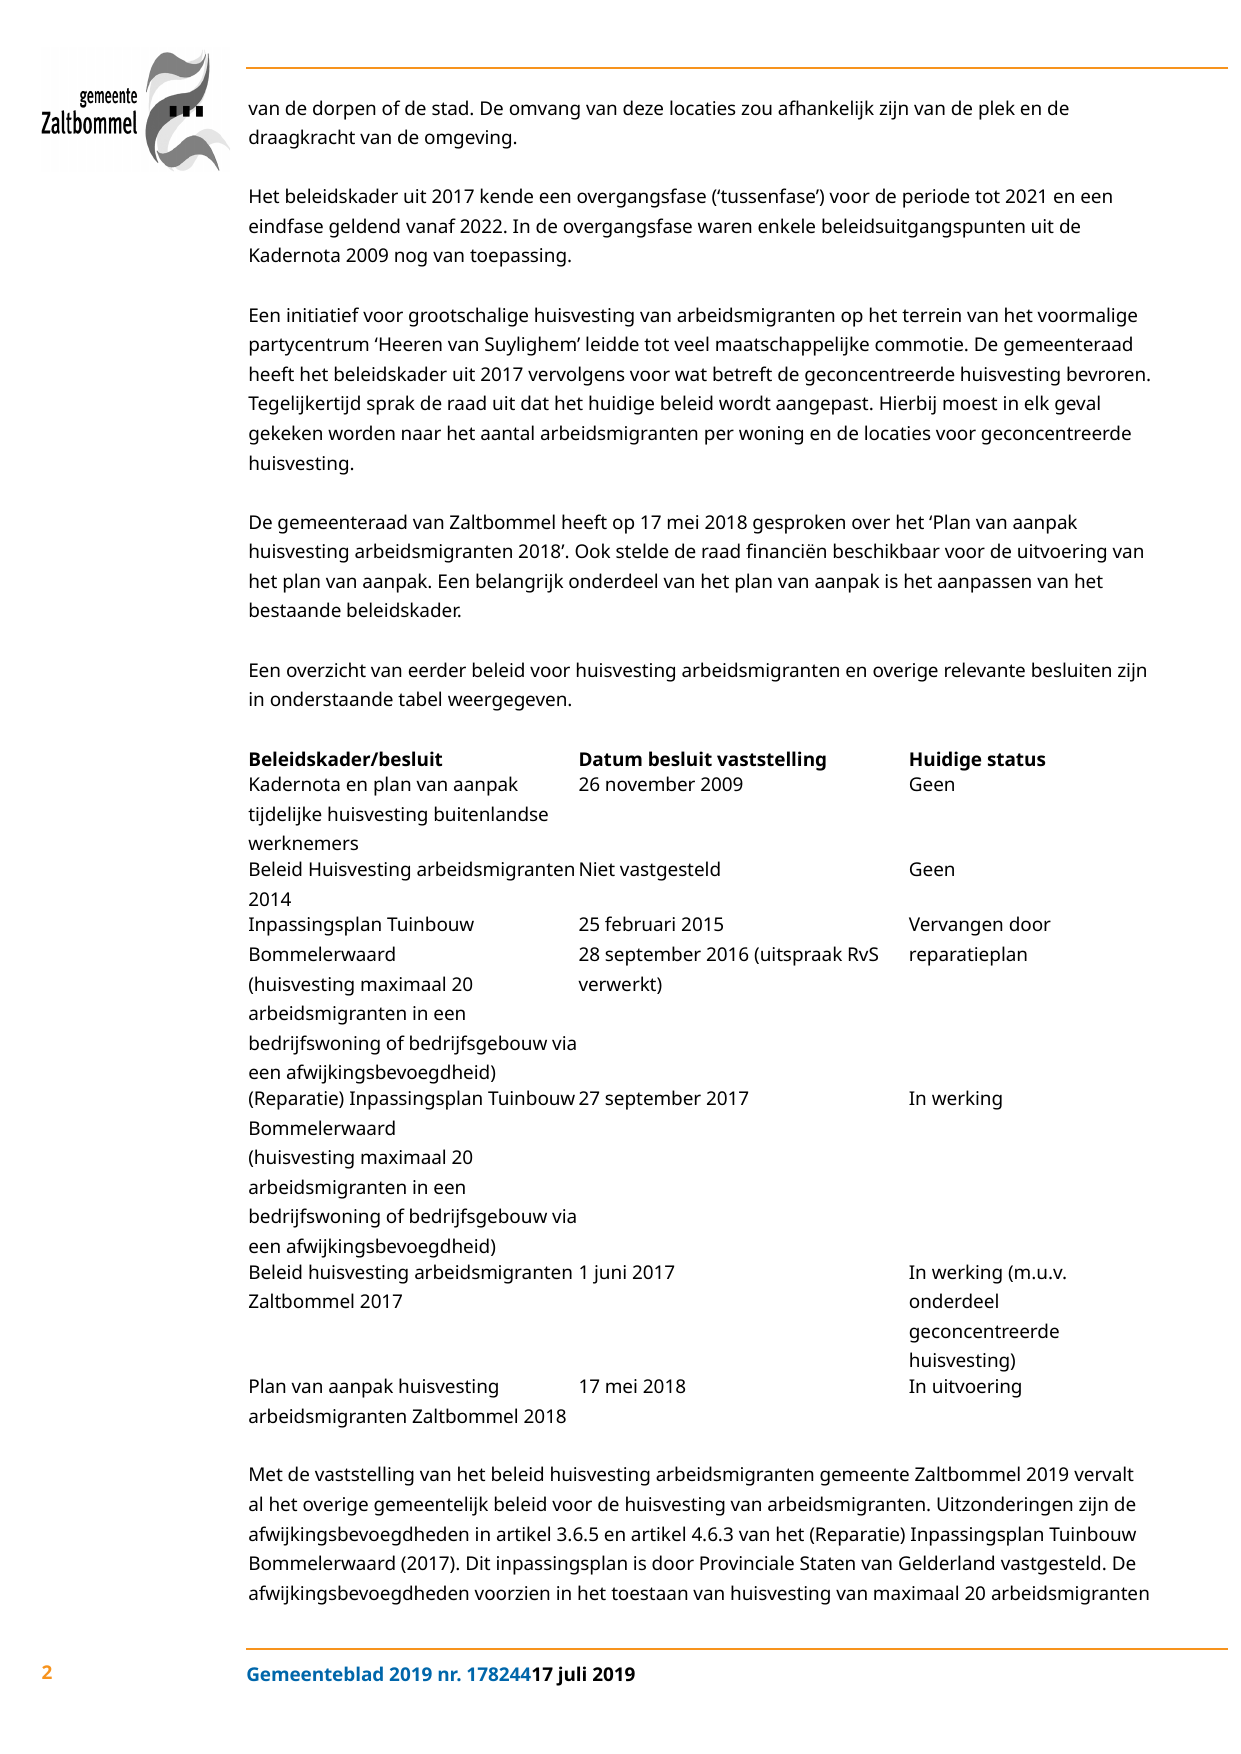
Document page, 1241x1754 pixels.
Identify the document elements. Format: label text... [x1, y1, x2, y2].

table_cell 17 mei 2018 [578, 1374, 909, 1429]
table_cell Plan van aanpak huisvesting arbeidsmigranten Zaltbommel 2018 [248, 1374, 578, 1429]
text Met de vaststelling van het beleid huisvesting arbeidsmigranten gemeente Zaltbommel 2019 vervalt al het overige gemeentelijk beleid voor de huisvesting van arbeidsmigranten. Uitzonderingen zijn de afwijkingsbevoegdheden in artikel 3.6.5 en artikel 4.6.3 van het (Reparatie) Inpassingsplan Tuinbouw Bommelerwaard (2017). Dit inpassingsplan is door Provinciale Staten van Gelderland vastgesteld. De afwijkingsbevoegdheden voorzien in het toestaan van huisvesting van maximaal 20 arbeidsmigranten [248, 1462, 1152, 1606]
picture [41, 47, 231, 172]
table_cell In werking [909, 1085, 1152, 1259]
text Het beleidskader uit 2017 kende een overgangsfase (‘tussenfase’) voor de periode tot 2021 en een eindfase geldend vanaf 2022. In de overgangsfase waren enkele beleidsuitgangspunten uit de Kadernota 2009 nog van toepassing. [248, 183, 1152, 268]
table_header Huidige status [909, 746, 1152, 771]
table_header Beleidskader/besluit [248, 746, 578, 771]
table_cell Beleid huisvesting arbeidsmigranten Zaltbommel 2017 [248, 1259, 578, 1373]
table_cell In werking (m.u.v. onderdeel geconcentreerde huisvesting) [909, 1259, 1152, 1373]
table_cell Beleid Huisvesting arbeidsmigranten 2014 [248, 856, 578, 912]
table_cell 1 juni 2017 [578, 1259, 909, 1373]
table_cell 25 februari 2015 28 september 2016 (uitspraak RvS verwerkt) [578, 912, 909, 1085]
table_cell 27 september 2017 [578, 1085, 909, 1259]
table_cell (Reparatie) Inpassingsplan Tuinbouw Bommelerwaard (huisvesting maximaal 20 arbeidsmigranten in een bedrijfswoning of bedrijfsgebouw via een afwijkingsbevoegdheid) [248, 1085, 578, 1259]
table_cell In uitvoering [909, 1374, 1152, 1429]
text De gemeenteraad van Zaltbommel heeft op 17 mei 2018 gesproken over het ‘Plan van aanpak huisvesting arbeidsmigranten 2018’. Ook stelde de raad financiën beschikbaar voor de uitvoering van het plan van aanpak. Een belangrijk onderdeel van het plan van aanpak is het aanpassen van het bestaande beleidskader. [248, 509, 1152, 623]
table_cell Inpassingsplan Tuinbouw Bommelerwaard (huisvesting maximaal 20 arbeidsmigranten in een bedrijfswoning of bedrijfsgebouw via een afwijkingsbevoegdheid) [248, 912, 578, 1085]
table_cell Geen [909, 771, 1152, 856]
table_cell Kadernota en plan van aanpak tijdelijke huisvesting buitenlandse werknemers [248, 771, 578, 856]
table_cell 26 november 2009 [578, 771, 909, 856]
text Een initiatief voor grootschalige huisvesting van arbeidsmigranten op het terrein van het voormalige partycentrum ‘Heeren van Suylighem’ leidde tot veel maatschappelijke commotie. De gemeenteraad heeft het beleidskader uit 2017 vervolgens voor wat betreft de geconcentreerde huisvesting bevroren. Tegelijkertijd sprak de raad uit dat het huidige beleid wordt aangepast. Hierbij moest in elk geval gekeken worden naar het aantal arbeidsmigranten per woning en de locaties voor geconcentreerde huisvesting. [248, 302, 1152, 476]
text Een overzicht van eerder beleid voor huisvesting arbeidsmigranten en overige relevante besluiten zijn in onderstaande tabel weergegeven. [248, 657, 1152, 712]
table_cell Niet vastgesteld [578, 856, 909, 912]
table_cell Vervangen door reparatieplan [909, 912, 1152, 1085]
text van de dorpen of de stad. De omvang van deze locaties zou afhankelijk zijn van de plek en de draagkracht van de omgeving. [248, 95, 1152, 150]
table_header Datum besluit vaststelling [578, 746, 909, 771]
table_cell Geen [909, 856, 1152, 912]
